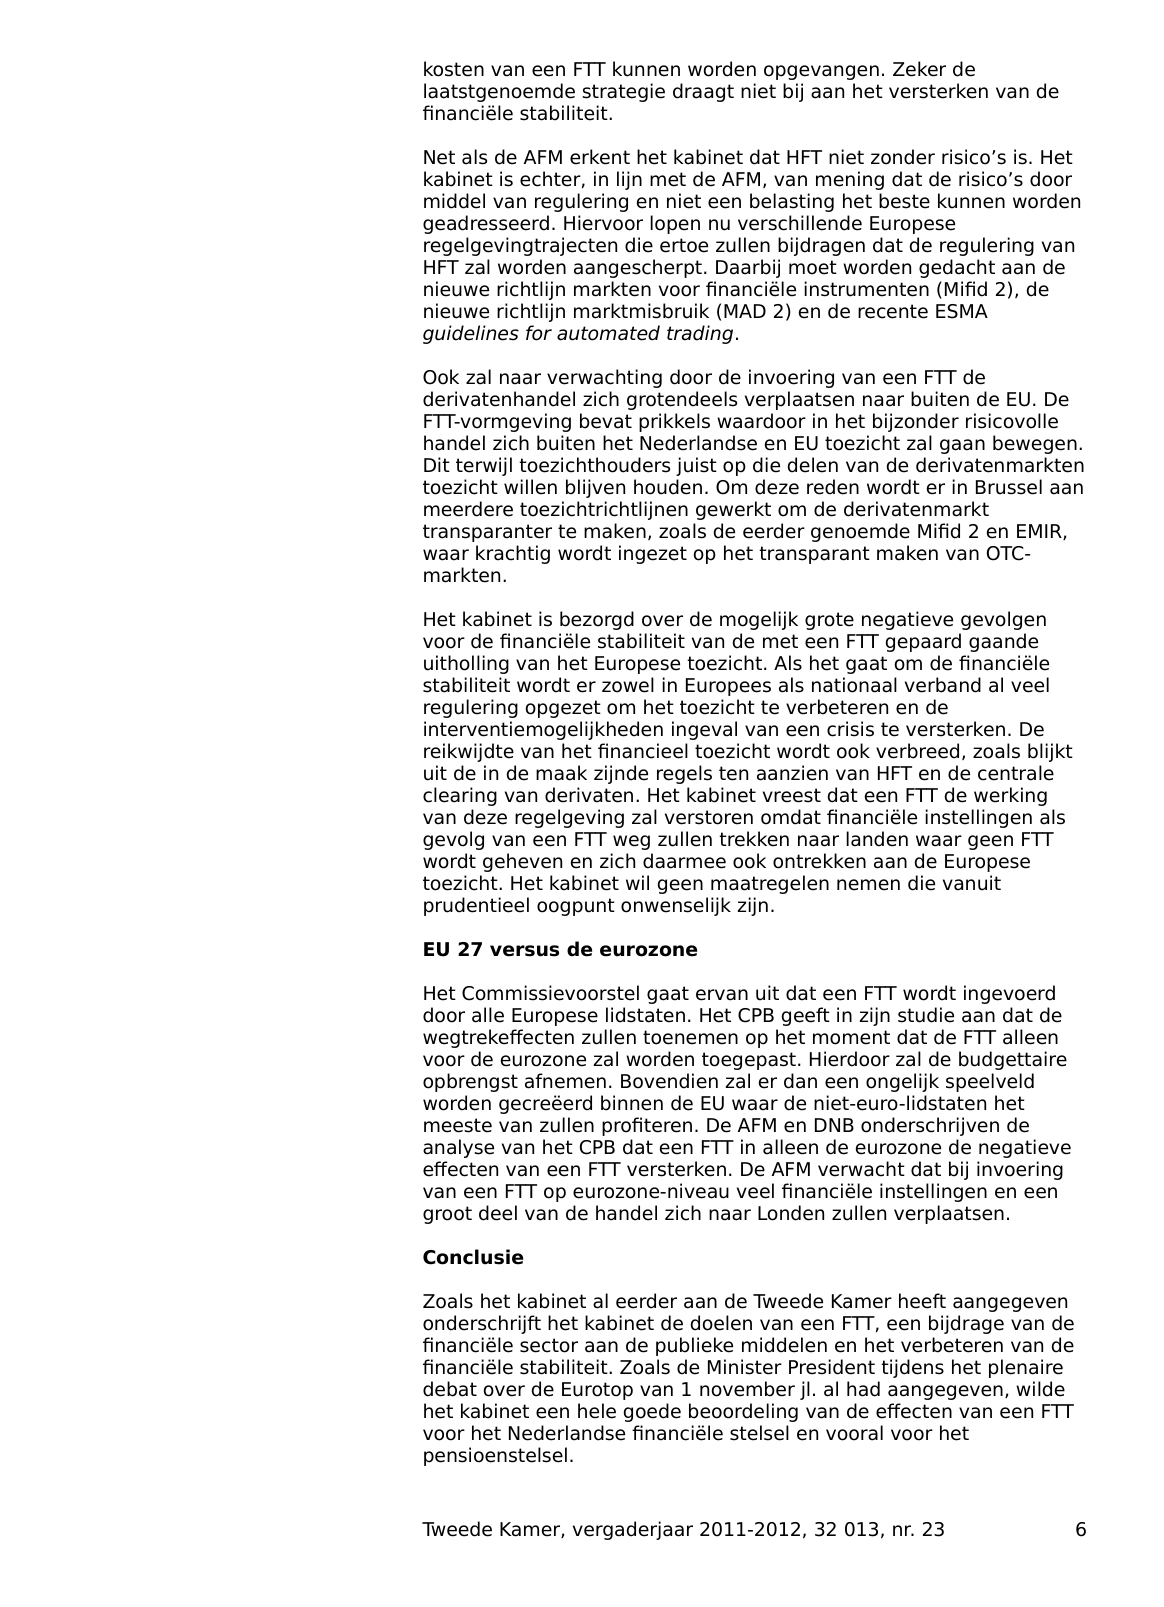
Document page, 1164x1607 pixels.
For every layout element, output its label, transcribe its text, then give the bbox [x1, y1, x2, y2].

subtitle EU 27 versus de eurozone [422, 939, 1087, 961]
text Net als de AFM erkent het kabinet dat HFT niet zonder risico’s is. Het kabinet is echter, in lijn met de AFM, van mening dat de risico’s door middel van regulering en niet een belasting het beste kunnen worden geadresseerd. Hiervoor lopen nu verschillende Europese regelgevingtrajecten die ertoe zullen bijdragen dat de regulering van HFT zal worden aangescherpt. Daarbij moet worden gedacht aan de nieuwe richtlijn markten voor financiële instrumenten (Mifid 2), de nieuwe richtlijn marktmisbruik (MAD 2) en de recente ESMA guidelines for automated trading. [422, 147, 1087, 345]
text kosten van een FTT kunnen worden opgevangen. Zeker de laatstgenoemde strategie draagt niet bij aan het versterken van de financiële stabiliteit. [422, 59, 1087, 125]
text Het kabinet is bezorgd over de mogelijk grote negatieve gevolgen voor de financiële stabiliteit van de met een FTT gepaard gaande uitholling van het Europese toezicht. Als het gaat om de financiële stabiliteit wordt er zowel in Europees als nationaal verband al veel regulering opgezet om het toezicht te verbeteren en de interventiemogelijkheden ingeval van een crisis te versterken. De reikwijdte van het financieel toezicht wordt ook verbreed, zoals blijkt uit de in de maak zijnde regels ten aanzien van HFT en de centrale clearing van derivaten. Het kabinet vreest dat een FTT de werking van deze regelgeving zal verstoren omdat financiële instellingen als gevolg van een FTT weg zullen trekken naar landen waar geen FTT wordt geheven en zich daarmee ook ontrekken aan de Europese toezicht. Het kabinet wil geen maatregelen nemen die vanuit prudentieel oogpunt onwenselijk zijn. [422, 609, 1087, 917]
text Ook zal naar verwachting door de invoering van een FTT de derivatenhandel zich grotendeels verplaatsen naar buiten de EU. De FTT-vormgeving bevat prikkels waardoor in het bijzonder risicovolle handel zich buiten het Nederlandse en EU toezicht zal gaan bewegen. Dit terwijl toezichthouders juist op die delen van de derivatenmarkten toezicht willen blijven houden. Om deze reden wordt er in Brussel aan meerdere toezichtrichtlijnen gewerkt om de derivatenmarkt transparanter te maken, zoals de eerder genoemde Mifid 2 en EMIR, waar krachtig wordt ingezet op het transparant maken van OTC-markten. [422, 367, 1087, 587]
subtitle Conclusie [422, 1247, 1087, 1269]
text Het Commissievoorstel gaat ervan uit dat een FTT wordt ingevoerd door alle Europese lidstaten. Het CPB geeft in zijn studie aan dat de wegtrekeffecten zullen toenemen op het moment dat de FTT alleen voor de eurozone zal worden toegepast. Hierdoor zal de budgettaire opbrengst afnemen. Bovendien zal er dan een ongelijk speelveld worden gecreëerd binnen de EU waar de niet-euro-lidstaten het meeste van zullen profiteren. De AFM en DNB onderschrijven de analyse van het CPB dat een FTT in alleen de eurozone de negatieve effecten van een FTT versterken. De AFM verwacht dat bij invoering van een FTT op eurozone-niveau veel financiële instellingen en een groot deel van de handel zich naar Londen zullen verplaatsen. [422, 983, 1087, 1225]
text Zoals het kabinet al eerder aan de Tweede Kamer heeft aangegeven onderschrijft het kabinet de doelen van een FTT, een bijdrage van de financiële sector aan de publieke middelen en het verbeteren van de financiële stabiliteit. Zoals de Minister President tijdens het plenaire debat over de Eurotop van 1 november jl. al had aangegeven, wilde het kabinet een hele goede beoordeling van de effecten van een FTT voor het Nederlandse financiële stelsel en vooral voor het pensioenstelsel. [422, 1291, 1087, 1467]
